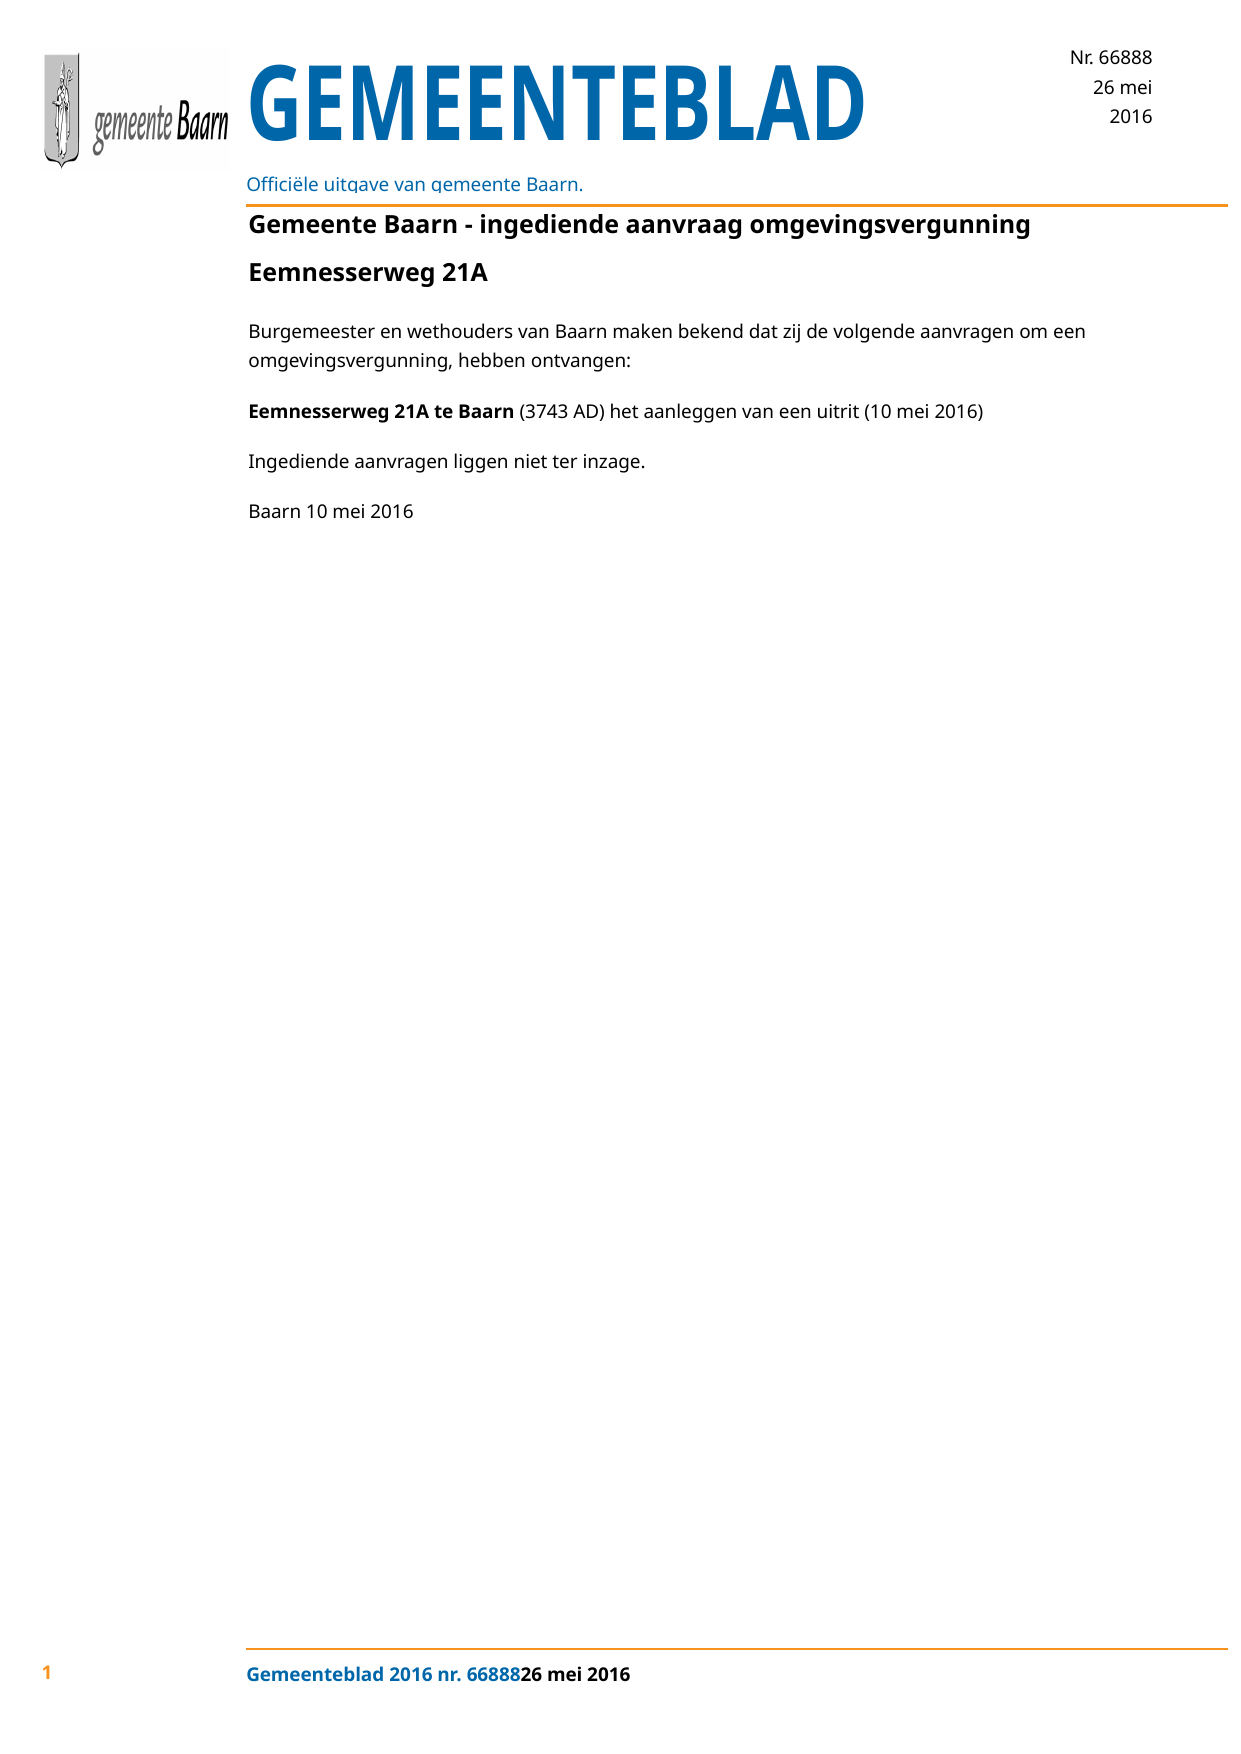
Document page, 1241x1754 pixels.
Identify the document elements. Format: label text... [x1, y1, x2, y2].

text Eemnesserweg 21A te Baarn (3743 AD) het aanleggen van een uitrit (10 mei 2016) [248, 398, 1152, 424]
text Ingediende aanvragen liggen niet ter inzage. [248, 448, 1152, 474]
text Burgemeester en wethouders van Baarn maken bekend dat zij de volgende aanvragen om een omgevingsvergunning, hebben ontvangen: [248, 318, 1152, 373]
text Gemeente Baarn - ingediende aanvraag omgevingsvergunning Eemnesserweg 21A [248, 207, 1152, 288]
picture [41, 47, 231, 172]
text Baarn 10 mei 2016 [248, 499, 1152, 524]
